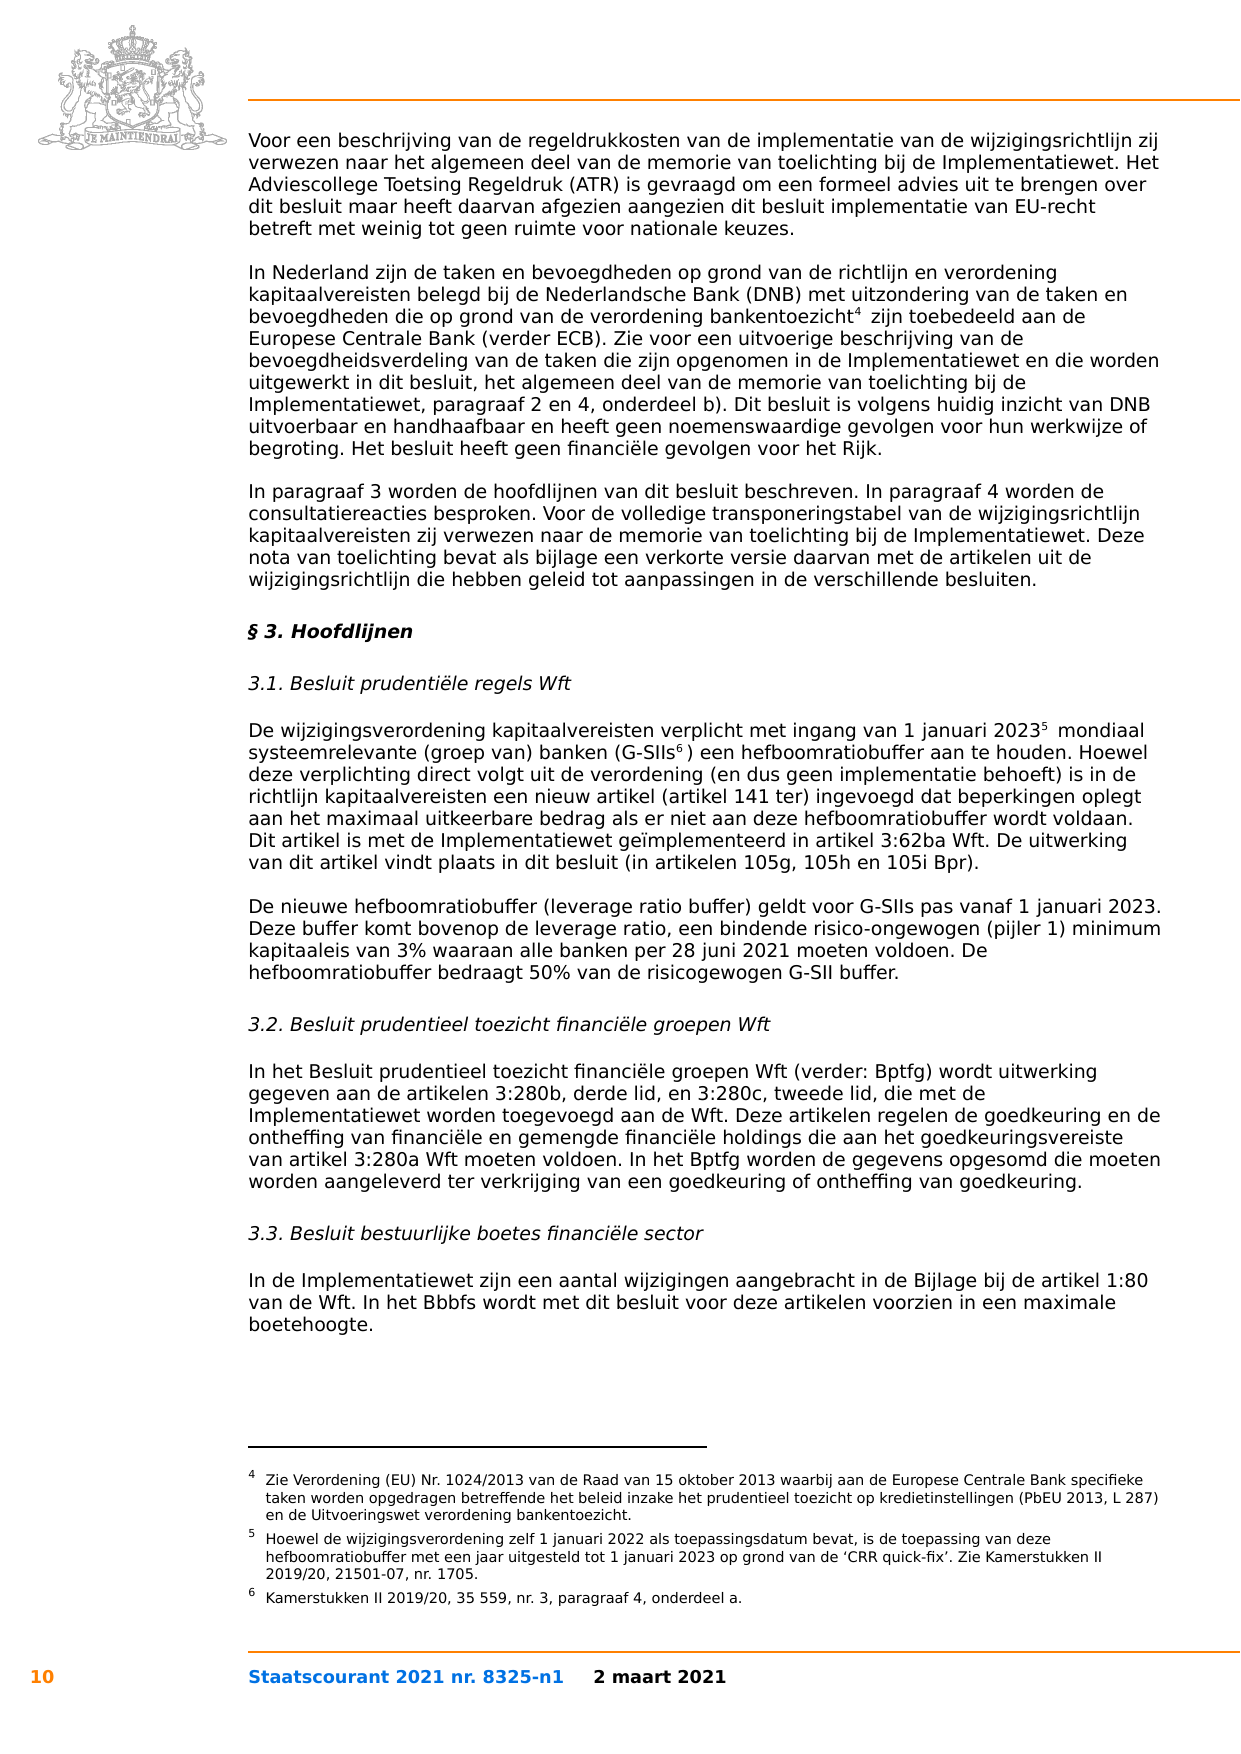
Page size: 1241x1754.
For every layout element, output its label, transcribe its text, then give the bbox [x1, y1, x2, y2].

subtitle 3.2. Besluit prudentieel toezicht financiële groepen Wft [248, 1014, 1163, 1036]
text In paragraaf 3 worden de hoofdlijnen van dit besluit beschreven. In paragraaf 4 worden de consultatiereacties besproken. Voor de volledige transponeringstabel van de wijzigingsrichtlijn kapitaalvereisten zij verwezen naar de memorie van toelichting bij de Implementatiewet. Deze nota van toelichting bevat als bijlage een verkorte versie daarvan met de artikelen uit de wijzigingsrichtlijn die hebben geleid tot aanpassingen in de verschillende besluiten. [248, 481, 1163, 591]
picture [38, 25, 227, 150]
text Hoewel de wijzigingsverordening zelf 1 januari 2022 als toepassingsdatum bevat, is de toepassing van deze hefboomratiobuffer met een jaar uitgesteld tot 1 januari 2023 op grond van de ‘CRR quick-fix’. Zie Kamerstukken II 2019/20, 21501-07, nr. 1705. [248, 1527, 1163, 1583]
text In Nederland zijn de taken en bevoegdheden op grond van de richtlijn en verordening kapitaalvereisten belegd bij de Nederlandsche Bank (DNB) met uitzondering van de taken en bevoegdheden die op grond van de verordening bankentoezicht zijn toebedeeld aan de Europese Centrale Bank (verder ECB). Zie voor een uitvoerige beschrijving van de bevoegdheidsverdeling van de taken die zijn opgenomen in de Implementatiewet en die worden uitgewerkt in dit besluit, het algemeen deel van de memorie van toelichting bij de Implementatiewet, paragraaf 2 en 4, onderdeel b). Dit besluit is volgens huidig inzicht van DNB uitvoerbaar en handhaafbaar en heeft geen noemenswaardige gevolgen voor hun werkwijze of begroting. Het besluit heeft geen financiële gevolgen voor het Rijk. [248, 262, 1163, 459]
subtitle 3.1. Besluit prudentiële regels Wft [248, 673, 1163, 695]
text Voor een beschrijving van de regeldrukkosten van de implementatie van de wijzigingsrichtlijn zij verwezen naar het algemeen deel van de memorie van toelichting bij de Implementatiewet. Het Adviescollege Toetsing Regeldruk (ATR) is gevraagd om een formeel advies uit te brengen over dit besluit maar heeft daarvan afgezien aangezien dit besluit implementatie van EU-recht betreft met weinig tot geen ruimte voor nationale keuzes. [248, 130, 1163, 240]
text Zie Verordening (EU) Nr. 1024/2013 van de Raad van 15 oktober 2013 waarbij aan de Europese Centrale Bank specifieke taken worden opgedragen betreffende het beleid inzake het prudentieel toezicht op kredietinstellingen (PbEU 2013, L 287) en de Uitvoeringswet verordening bankentoezicht. [248, 1468, 1163, 1524]
text De nieuwe hefboomratiobuffer (leverage ratio buffer) geldt voor G-SIIs pas vanaf 1 januari 2023. Deze buffer komt bovenop de leverage ratio, een bindende risico-ongewogen (pijler 1) minimum kapitaaleis van 3% waaraan alle banken per 28 juni 2021 moeten voldoen. De hefboomratiobuffer bedraagt 50% van de risicogewogen G-SII buffer. [248, 896, 1163, 984]
subtitle 3.3. Besluit bestuurlijke boetes financiële sector [248, 1223, 1163, 1245]
text In het Besluit prudentieel toezicht financiële groepen Wft (verder: Bptfg) wordt uitwerking gegeven aan de artikelen 3:280b, derde lid, en 3:280c, tweede lid, die met de Implementatiewet worden toegevoegd aan de Wft. Deze artikelen regelen de goedkeuring en de ontheffing van financiële en gemengde financiële holdings die aan het goedkeuringsvereiste van artikel 3:280a Wft moeten voldoen. In het Bptfg worden de gegevens opgesomd die moeten worden aangeleverd ter verkrijging van een goedkeuring of ontheffing van goedkeuring. [248, 1061, 1163, 1193]
text De wijzigingsverordening kapitaalvereisten verplicht met ingang van 1 januari 2023 mondiaal systeemrelevante (groep van) banken (G-SIIs) een hefboomratiobuffer aan te houden. Hoewel deze verplichting direct volgt uit de verordening (en dus geen implementatie behoeft) is in de richtlijn kapitaalvereisten een nieuw artikel (artikel 141 ter) ingevoegd dat beperkingen oplegt aan het maximaal uitkeerbare bedrag als er niet aan deze hefboomratiobuffer wordt voldaan. Dit artikel is met de Implementatiewet geïmplementeerd in artikel 3:62ba Wft. De uitwerking van dit artikel vindt plaats in dit besluit (in artikelen 105g, 105h en 105i Bpr). [248, 720, 1163, 874]
subtitle § 3. Hoofdlijnen [248, 621, 1163, 643]
text Kamerstukken II 2019/20, 35 559, nr. 3, paragraaf 4, onderdeel a. [248, 1586, 1163, 1608]
text In de Implementatiewet zijn een aantal wijzigingen aangebracht in de Bijlage bij de artikel 1:80 van de Wft. In het Bbbfs wordt met dit besluit voor deze artikelen voorzien in een maximale boetehoogte. [248, 1270, 1163, 1336]
